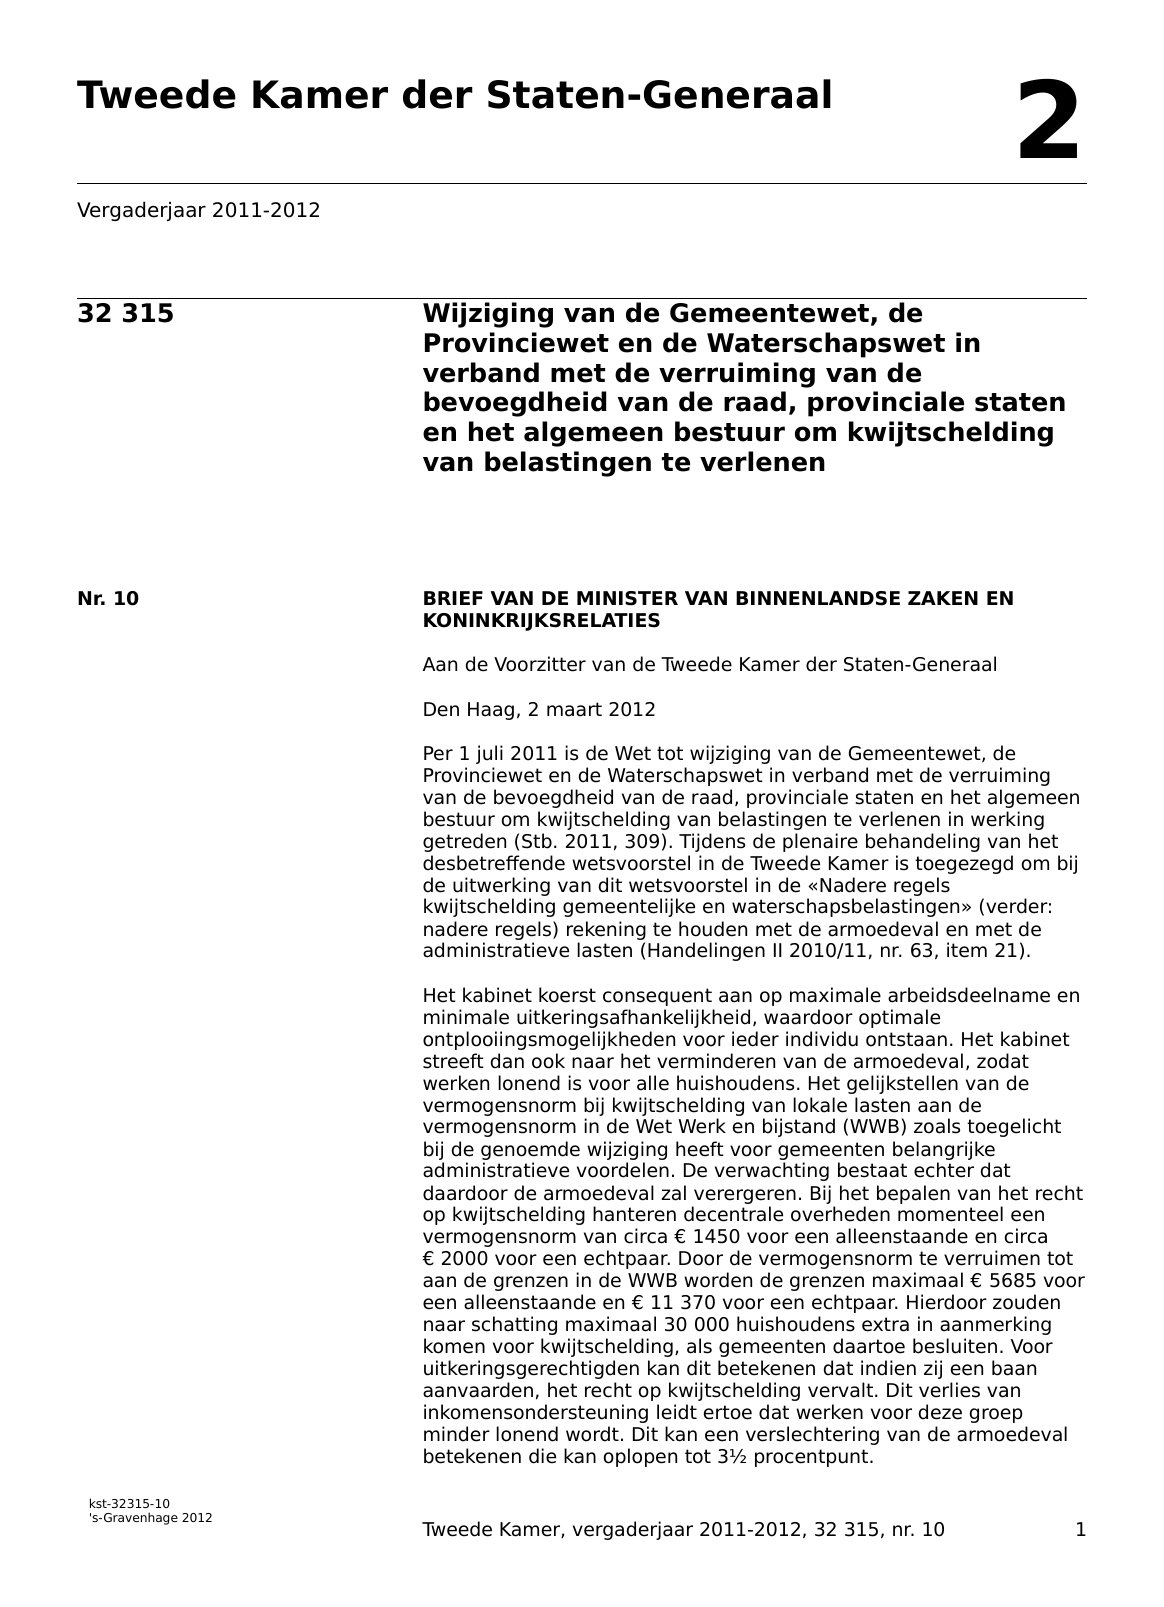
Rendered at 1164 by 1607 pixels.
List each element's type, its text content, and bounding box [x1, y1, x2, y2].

text kst-32315-10 [88, 1497, 323, 1511]
text Aan de Voorzitter van de Tweede Kamer der Staten-Generaal [422, 654, 1087, 676]
table_header 2 [886, 59, 1087, 183]
text 's-Gravenhage 2012 [88, 1511, 323, 1525]
text Het kabinet koerst consequent aan op maximale arbeidsdeelname en minimale uitkeringsafhankelijkheid, waardoor optimale ontplooiingsmogelijkheden voor ieder individu ontstaan. Het kabinet streeft dan ook naar het verminderen van de armoedeval, zodat werken lonend is voor alle huishoudens. Het gelijkstellen van de vermogensnorm bij kwijtschelding van lokale lasten aan de vermogensnorm in de Wet Werk en bijstand (WWB) zoals toegelicht bij de genoemde wijziging heeft voor gemeenten belangrijke administratieve voordelen. De verwachting bestaat echter dat daardoor de armoedeval zal verergeren. Bij het bepalen van het recht op kwijtschelding hanteren decentrale overheden momenteel een vermogensnorm van circa € 1450 voor een alleenstaande en circa € 2000 voor een echtpaar. Door de vermogensnorm te verruimen tot aan de grenzen in de WWB worden de grenzen maximaal € 5685 voor een alleenstaande en € 11 370 voor een echtpaar. Hierdoor zouden naar schatting maximaal 30 000 huishoudens extra in aanmerking komen voor kwijtschelding, als gemeenten daartoe besluiten. Voor uitkeringsgerechtigden kan dit betekenen dat indien zij een baan aanvaarden, het recht op kwijtschelding vervalt. Dit verlies van inkomensondersteuning leidt ertoe dat werken voor deze groep minder lonend wordt. Dit kan een verslechtering van de armoedeval betekenen die kan oplopen tot 3½ procentpunt. [422, 984, 1087, 1468]
table_header Tweede Kamer der Staten-Generaal [77, 59, 886, 183]
subtitle Nr. 10 BRIEF VAN DE MINISTER VAN BINNENLANDSE ZAKEN EN KONINKRIJKSRELATIES [77, 588, 1087, 632]
table_cell Vergaderjaar 2011-2012 [77, 184, 1087, 298]
subtitle 32 315 Wijziging van de Gemeentewet, de Provinciewet en de Waterschapswet in verband met de verruiming van de bevoegdheid van de raad, provinciale staten en het algemeen bestuur om kwijtschelding van belastingen te verlenen [77, 299, 1087, 477]
text Per 1 juli 2011 is de Wet tot wijziging van de Gemeentewet, de Provinciewet en de Waterschapswet in verband met de verruiming van de bevoegdheid van de raad, provinciale staten en het algemeen bestuur om kwijtschelding van belastingen te verlenen in werking getreden (Stb. 2011, 309). Tijdens de plenaire behandeling van het desbetreffende wetsvoorstel in de Tweede Kamer is toegezegd om bij de uitwerking van dit wetsvoorstel in de «Nadere regels kwijtschelding gemeentelijke en waterschapsbelastingen» (verder: nadere regels) rekening te houden met de armoedeval en met de administratieve lasten (Handelingen II 2010/11, nr. 63, item 21). [422, 743, 1087, 962]
text Den Haag, 2 maart 2012 [422, 698, 1087, 720]
